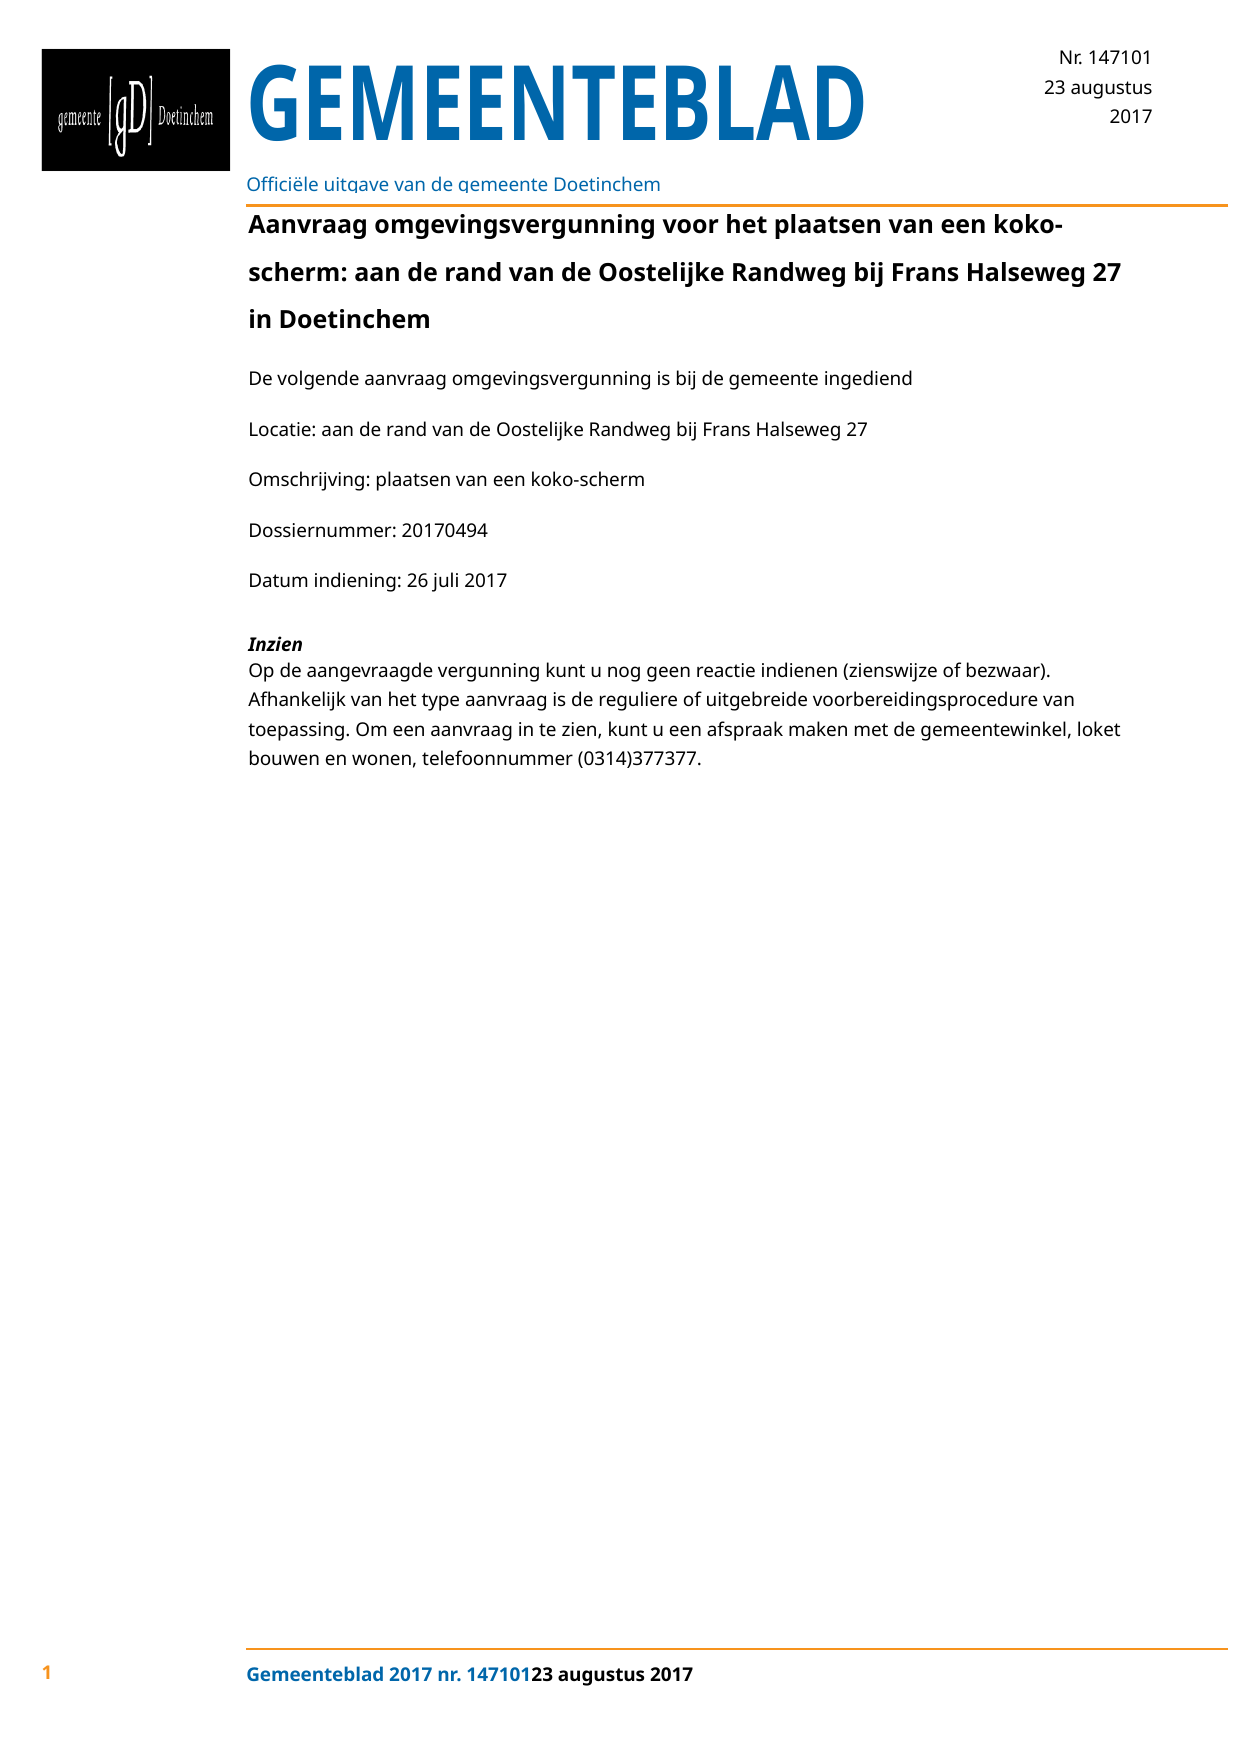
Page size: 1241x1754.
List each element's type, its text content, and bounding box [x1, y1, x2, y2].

text Aanvraag omgevingsvergunning voor het plaatsen van een koko-scherm: aan de rand van de Oostelijke Randweg bij Frans Halseweg 27 in Doetinchem [248, 207, 1152, 336]
text Dossiernummer: 20170494 [248, 517, 1152, 542]
text De volgende aanvraag omgevingsvergunning is bij de gemeente ingediend [248, 366, 1152, 391]
text Datum indiening: 26 juli 2017 [248, 567, 1152, 593]
text Op de aangevraagde vergunning kunt u nog geen reactie indienen (zienswijze of bezwaar). Afhankelijk van het type aanvraag is de reguliere of uitgebreide voorbereidingsprocedure van toepassing. Om een aanvraag in te zien, kunt u een afspraak maken met de gemeentewinkel, loket bouwen en wonen, telefoonnummer (0314)377377. [248, 657, 1152, 771]
text Locatie: aan de rand van de Oostelijke Randweg bij Frans Halseweg 27 [248, 416, 1152, 442]
text Omschrijving: plaatsen van een koko-scherm [248, 466, 1152, 492]
picture [41, 47, 231, 172]
text Inzien [248, 631, 1152, 657]
